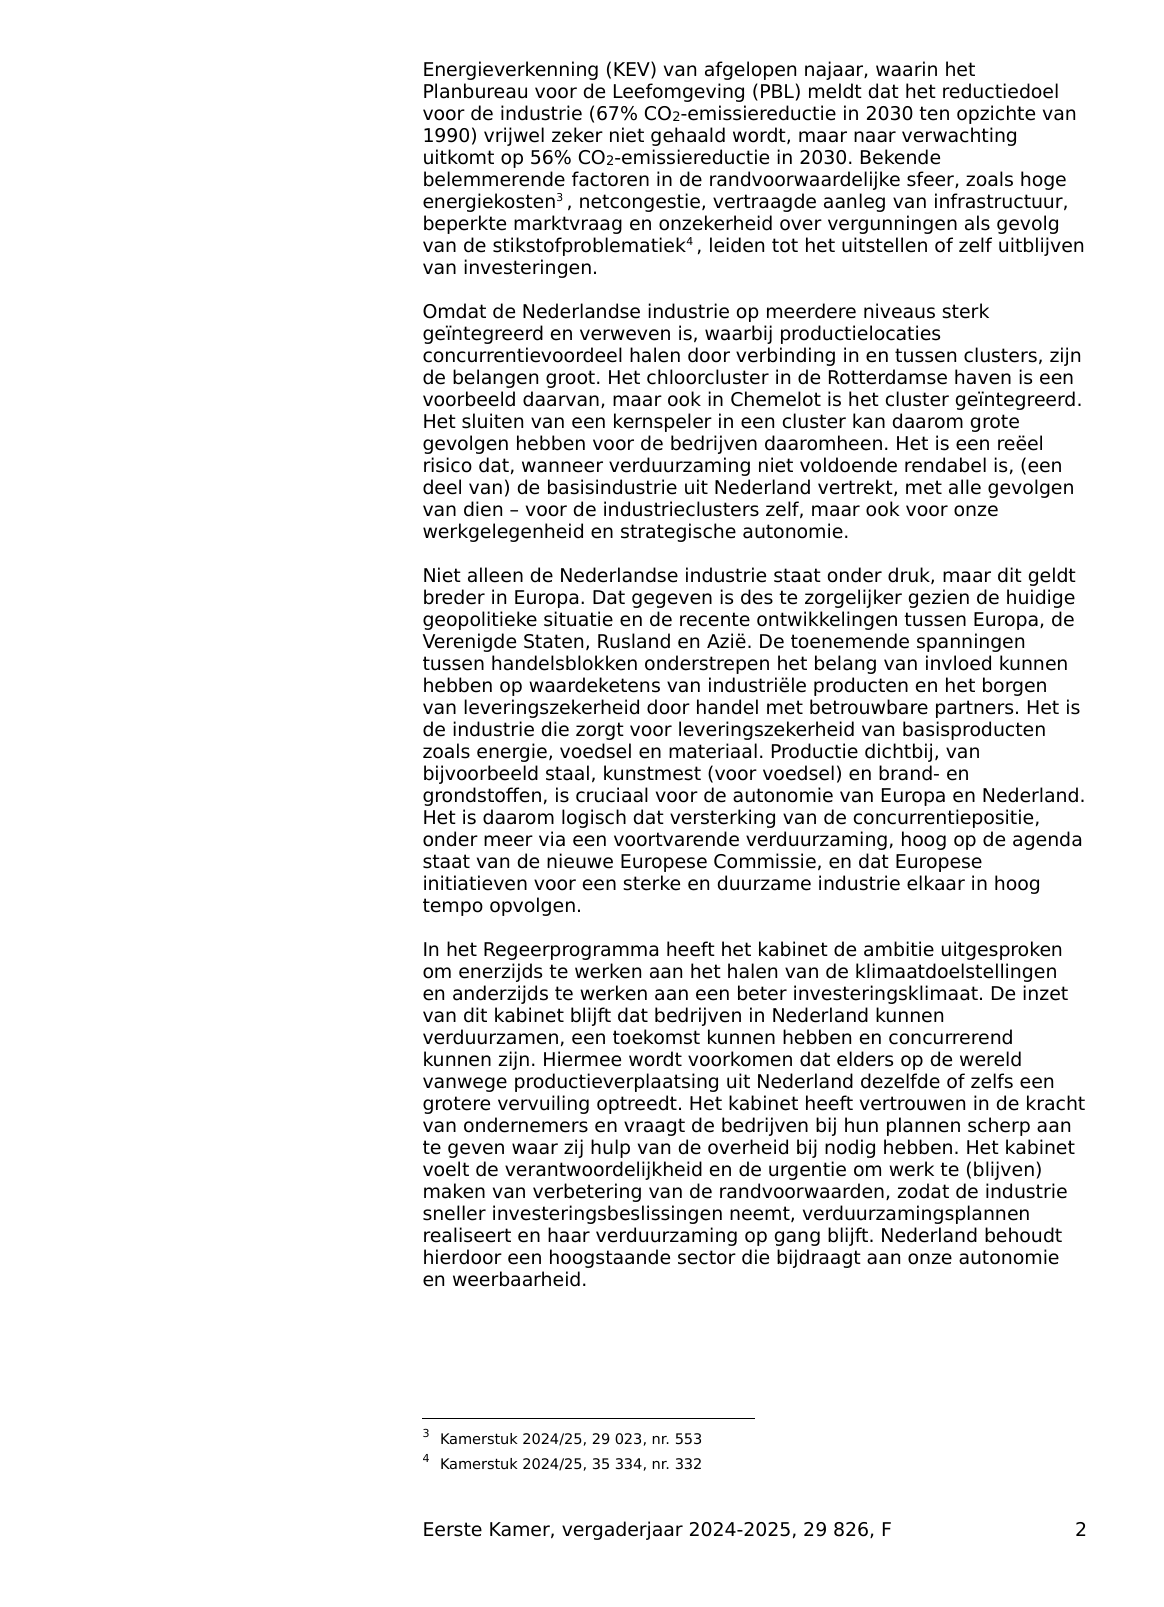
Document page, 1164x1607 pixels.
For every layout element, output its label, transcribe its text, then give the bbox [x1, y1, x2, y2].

text Energieverkenning (KEV) van afgelopen najaar, waarin het Planbureau voor de Leefomgeving (PBL) meldt dat het reductiedoel voor de industrie (67% CO2-emissiereductie in 2030 ten opzichte van 1990) vrijwel zeker niet gehaald wordt, maar naar verwachting uitkomt op 56% CO2-emissiereductie in 2030. Bekende belemmerende factoren in de randvoorwaardelijke sfeer, zoals hoge energiekosten, netcongestie, vertraagde aanleg van infrastructuur, beperkte marktvraag en onzekerheid over vergunningen als gevolg van de stikstofproblematiek, leiden tot het uitstellen of zelf uitblijven van investeringen. [422, 59, 1087, 279]
text Omdat de Nederlandse industrie op meerdere niveaus sterk geïntegreerd en verweven is, waarbij productielocaties concurrentievoordeel halen door verbinding in en tussen clusters, zijn de belangen groot. Het chloorcluster in de Rotterdamse haven is een voorbeeld daarvan, maar ook in Chemelot is het cluster geïntegreerd. Het sluiten van een kernspeler in een cluster kan daarom grote gevolgen hebben voor de bedrijven daaromheen. Het is een reëel risico dat, wanneer verduurzaming niet voldoende rendabel is, (een deel van) de basisindustrie uit Nederland vertrekt, met alle gevolgen van dien – voor de industrieclusters zelf, maar ook voor onze werkgelegenheid en strategische autonomie. [422, 301, 1087, 543]
text Kamerstuk 2024/25, 35 334, nr. 332 [422, 1452, 1087, 1474]
text In het Regeerprogramma heeft het kabinet de ambitie uitgesproken om enerzijds te werken aan het halen van de klimaatdoelstellingen en anderzijds te werken aan een beter investeringsklimaat. De inzet van dit kabinet blijft dat bedrijven in Nederland kunnen verduurzamen, een toekomst kunnen hebben en concurrerend kunnen zijn. Hiermee wordt voorkomen dat elders op de wereld vanwege productieverplaatsing uit Nederland dezelfde of zelfs een grotere vervuiling optreedt. Het kabinet heeft vertrouwen in de kracht van ondernemers en vraagt de bedrijven bij hun plannen scherp aan te geven waar zij hulp van de overheid bij nodig hebben. Het kabinet voelt de verantwoordelijkheid en de urgentie om werk te (blijven) maken van verbetering van de randvoorwaarden, zodat de industrie sneller investeringsbeslissingen neemt, verduurzamingsplannen realiseert en haar verduurzaming op gang blijft. Nederland behoudt hierdoor een hoogstaande sector die bijdraagt aan onze autonomie en weerbaarheid. [422, 939, 1087, 1291]
text Kamerstuk 2024/25, 29 023, nr. 553 [422, 1427, 1087, 1449]
text Niet alleen de Nederlandse industrie staat onder druk, maar dit geldt breder in Europa. Dat gegeven is des te zorgelijker gezien de huidige geopolitieke situatie en de recente ontwikkelingen tussen Europa, de Verenigde Staten, Rusland en Azië. De toenemende spanningen tussen handelsblokken onderstrepen het belang van invloed kunnen hebben op waardeketens van industriële producten en het borgen van leveringszekerheid door handel met betrouwbare partners. Het is de industrie die zorgt voor leveringszekerheid van basisproducten zoals energie, voedsel en materiaal. Productie dichtbij, van bijvoorbeeld staal, kunstmest (voor voedsel) en brand- en grondstoffen, is cruciaal voor de autonomie van Europa en Nederland. Het is daarom logisch dat versterking van de concurrentiepositie, onder meer via een voortvarende verduurzaming, hoog op de agenda staat van de nieuwe Europese Commissie, en dat Europese initiatieven voor een sterke en duurzame industrie elkaar in hoog tempo opvolgen. [422, 565, 1087, 917]
